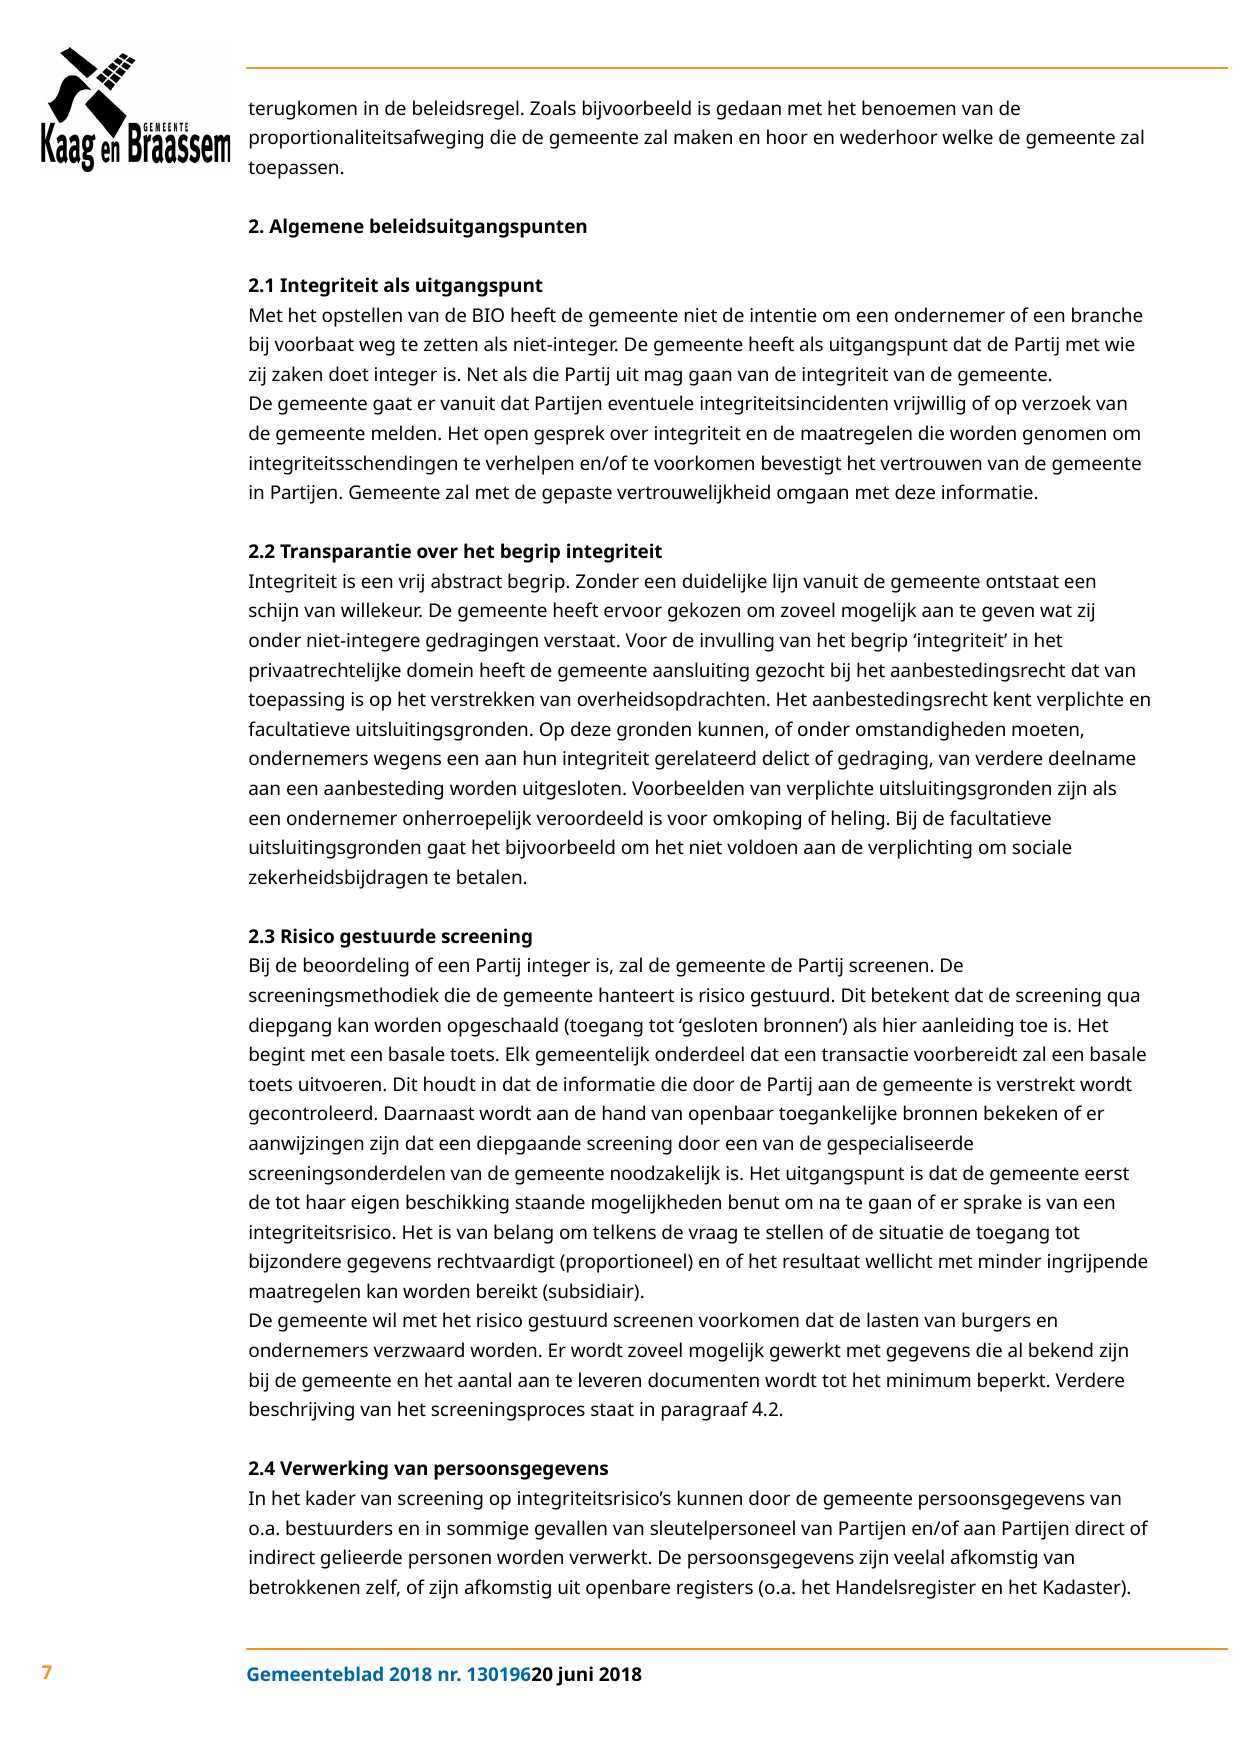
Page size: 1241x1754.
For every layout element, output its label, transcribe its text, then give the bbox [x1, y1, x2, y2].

text terugkomen in de beleidsregel. Zoals bijvoorbeeld is gedaan met het benoemen van de proportionaliteitsafweging die de gemeente zal maken en hoor en wederhoor welke de gemeente zal toepassen. [248, 95, 1152, 180]
text Bij de beoordeling of een Partij integer is, zal de gemeente de Partij screenen. De screeningsmethodiek die de gemeente hanteert is risico gestuurd. Dit betekent dat de screening qua diepgang kan worden opgeschaald (toegang tot ‘gesloten bronnen’) als hier aanleiding toe is. Het begint met een basale toets. Elk gemeentelijk onderdeel dat een transactie voorbereidt zal een basale toets uitvoeren. Dit houdt in dat de informatie die door de Partij aan de gemeente is verstrekt wordt gecontroleerd. Daarnaast wordt aan de hand van openbaar toegankelijke bronnen bekeken of er aanwijzingen zijn dat een diepgaande screening door een van de gespecialiseerde screeningsonderdelen van de gemeente noodzakelijk is. Het uitgangspunt is dat de gemeente eerst de tot haar eigen beschikking staande mogelijkheden benut om na te gaan of er sprake is van een integriteitsrisico. Het is van belang om telkens de vraag te stellen of de situatie de toegang tot bijzondere gegevens rechtvaardigt (proportioneel) en of het resultaat wellicht met minder ingrijpende maatregelen kan worden bereikt (subsidiair). [248, 953, 1152, 1304]
text De gemeente gaat er vanuit dat Partijen eventuele integriteitsincidenten vrijwillig of op verzoek van de gemeente melden. Het open gesprek over integriteit en de maatregelen die worden genomen om integriteitsschendingen te verhelpen en/of te voorkomen bevestigt het vertrouwen van de gemeente in Partijen. Gemeente zal met de gepaste vertrouwelijkheid omgaan met deze informatie. [248, 391, 1152, 505]
text 2.3 Risico gestuurde screening [248, 923, 1152, 949]
picture [41, 47, 231, 172]
text Integriteit is een vrij abstract begrip. Zonder een duidelijke lijn vanuit de gemeente ontstaat een schijn van willekeur. De gemeente heeft ervoor gekozen om zoveel mogelijk aan te geven wat zij onder niet-integere gedragingen verstaat. Voor de invulling van het begrip ‘integriteit’ in het privaatrechtelijke domein heeft de gemeente aansluiting gezocht bij het aanbestedingsrecht dat van toepassing is op het verstrekken van overheidsopdrachten. Het aanbestedingsrecht kent verplichte en facultatieve uitsluitingsgronden. Op deze gronden kunnen, of onder omstandigheden moeten, ondernemers wegens een aan hun integriteit gerelateerd delict of gedraging, van verdere deelname aan een aanbesteding worden uitgesloten. Voorbeelden van verplichte uitsluitingsgronden zijn als een ondernemer onherroepelijk veroordeeld is voor omkoping of heling. Bij de facultatieve uitsluitingsgronden gaat het bijvoorbeeld om het niet voldoen aan de verplichting om sociale zekerheidsbijdragen te betalen. [248, 568, 1152, 890]
text In het kader van screening op integriteitsrisico’s kunnen door de gemeente persoonsgegevens van o.a. bestuurders en in sommige gevallen van sleutelpersoneel van Partijen en/of aan Partijen direct of indirect gelieerde personen worden verwerkt. De persoonsgegevens zijn veelal afkomstig van betrokkenen zelf, of zijn afkomstig uit openbare registers (o.a. het Handelsregister en het Kadaster). [248, 1485, 1152, 1600]
text 2.4 Verwerking van persoonsgegevens [248, 1456, 1152, 1481]
text 2.2 Transparantie over het begrip integriteit [248, 538, 1152, 564]
text 2. Algemene beleidsuitgangspunten [248, 213, 1152, 239]
text De gemeente wil met het risico gestuurd screenen voorkomen dat de lasten van burgers en ondernemers verzwaard worden. Er wordt zoveel mogelijk gewerkt met gegevens die al bekend zijn bij de gemeente en het aantal aan te leveren documenten wordt tot het minimum beperkt. Verdere beschrijving van het screeningsproces staat in paragraaf 4.2. [248, 1308, 1152, 1422]
text Met het opstellen van de BIO heeft de gemeente niet de intentie om een ondernemer of een branche bij voorbaat weg te zetten als niet-integer. De gemeente heeft als uitgangspunt dat de Partij met wie zij zaken doet integer is. Net als die Partij uit mag gaan van de integriteit van de gemeente. [248, 302, 1152, 387]
text 2.1 Integriteit als uitgangspunt [248, 272, 1152, 298]
